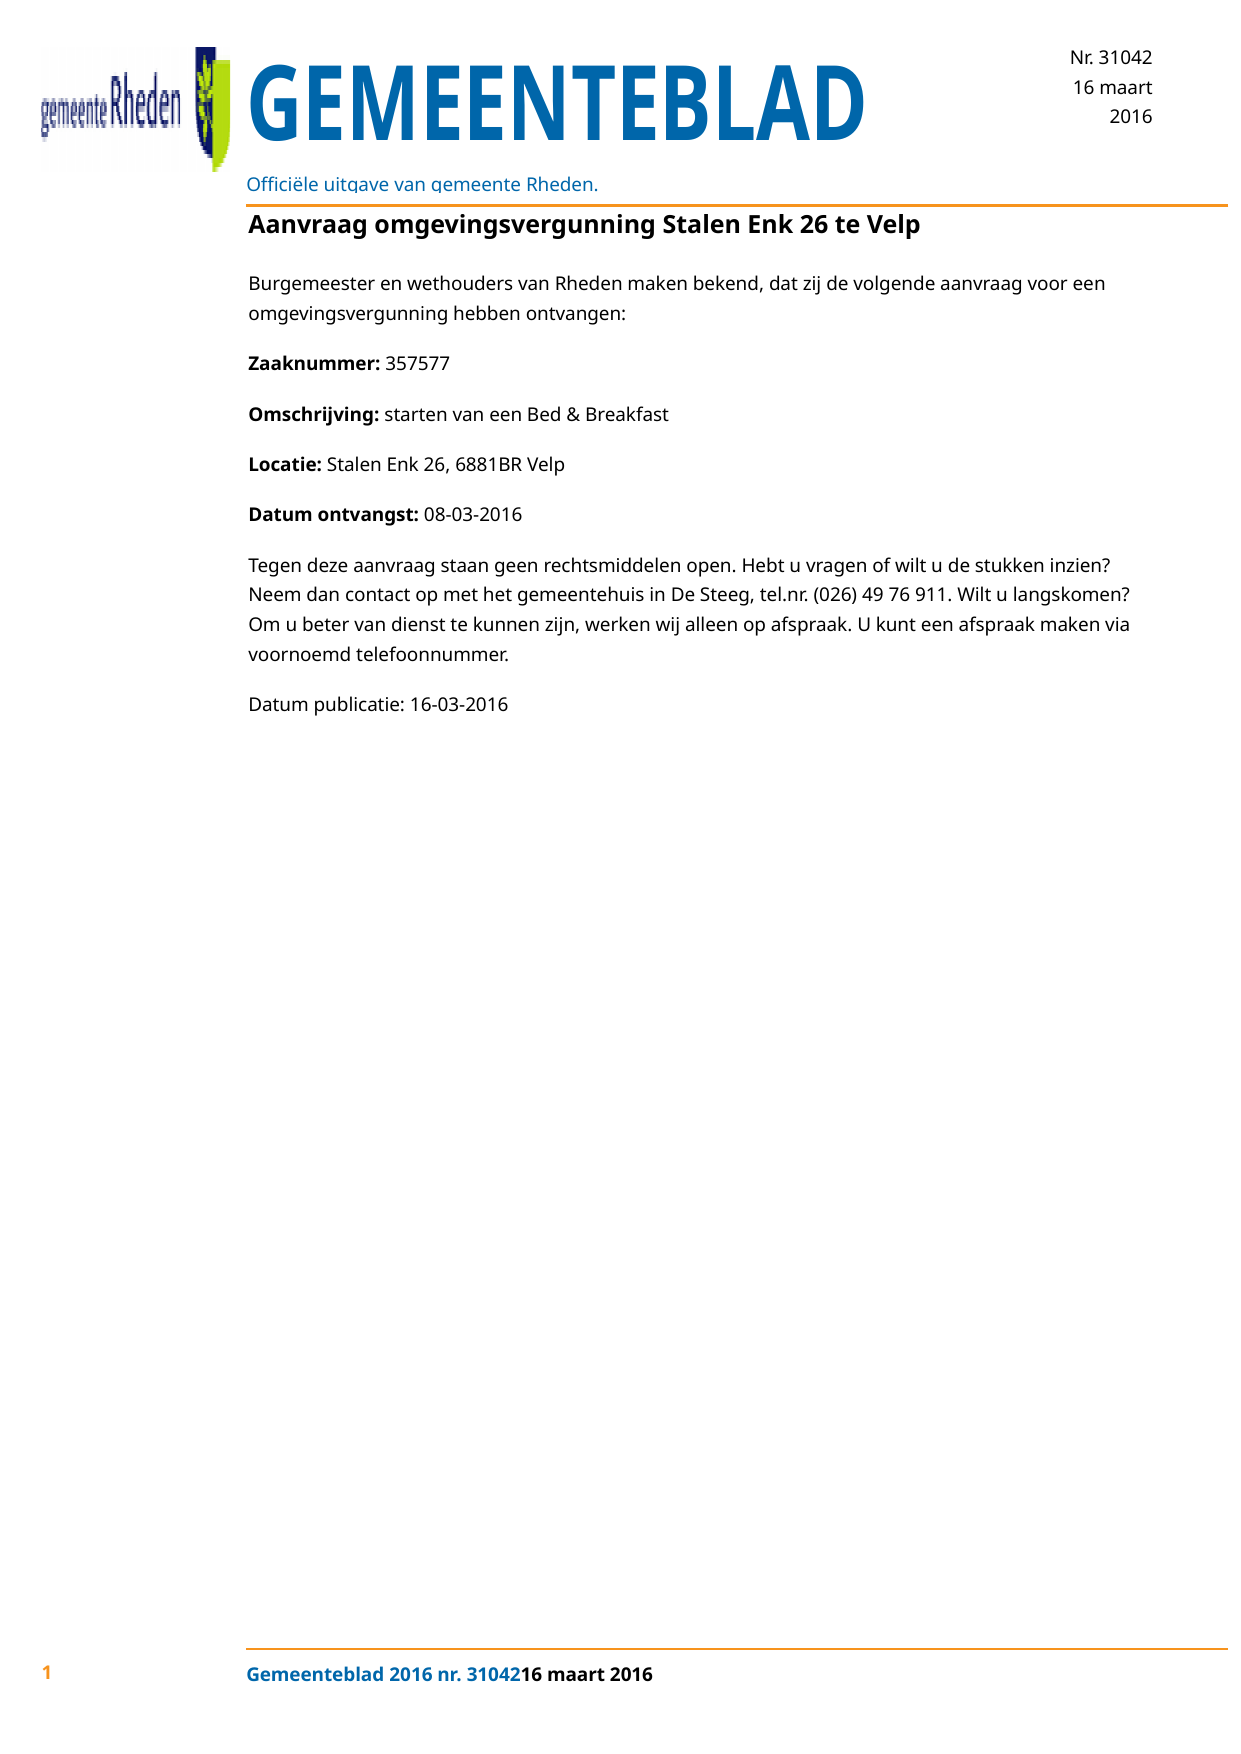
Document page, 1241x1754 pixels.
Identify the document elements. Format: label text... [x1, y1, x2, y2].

text Omschrijving: starten van een Bed & Breakfast [248, 401, 1152, 426]
text Burgemeester en wethouders van Rheden maken bekend, dat zij de volgende aanvraag voor een omgevingsvergunning hebben ontvangen: [248, 270, 1152, 326]
text Tegen deze aanvraag staan geen rechtsmiddelen open. Hebt u vragen of wilt u de stukken inzien? Neem dan contact op met het gemeentehuis in De Steeg, tel.nr. (026) 49 76 911. Wilt u langskomen? Om u beter van dienst te kunnen zijn, werken wij alleen op afspraak. U kunt een afspraak maken via voornoemd telefoonnummer. [248, 552, 1152, 666]
text Datum ontvangst: 08-03-2016 [248, 502, 1152, 527]
text Aanvraag omgevingsvergunning Stalen Enk 26 te Velp [248, 207, 1152, 241]
text Zaaknummer: 357577 [248, 350, 1152, 376]
text Locatie: Stalen Enk 26, 6881BR Velp [248, 451, 1152, 477]
picture [41, 47, 231, 172]
text Datum publicatie: 16-03-2016 [248, 691, 1152, 717]
